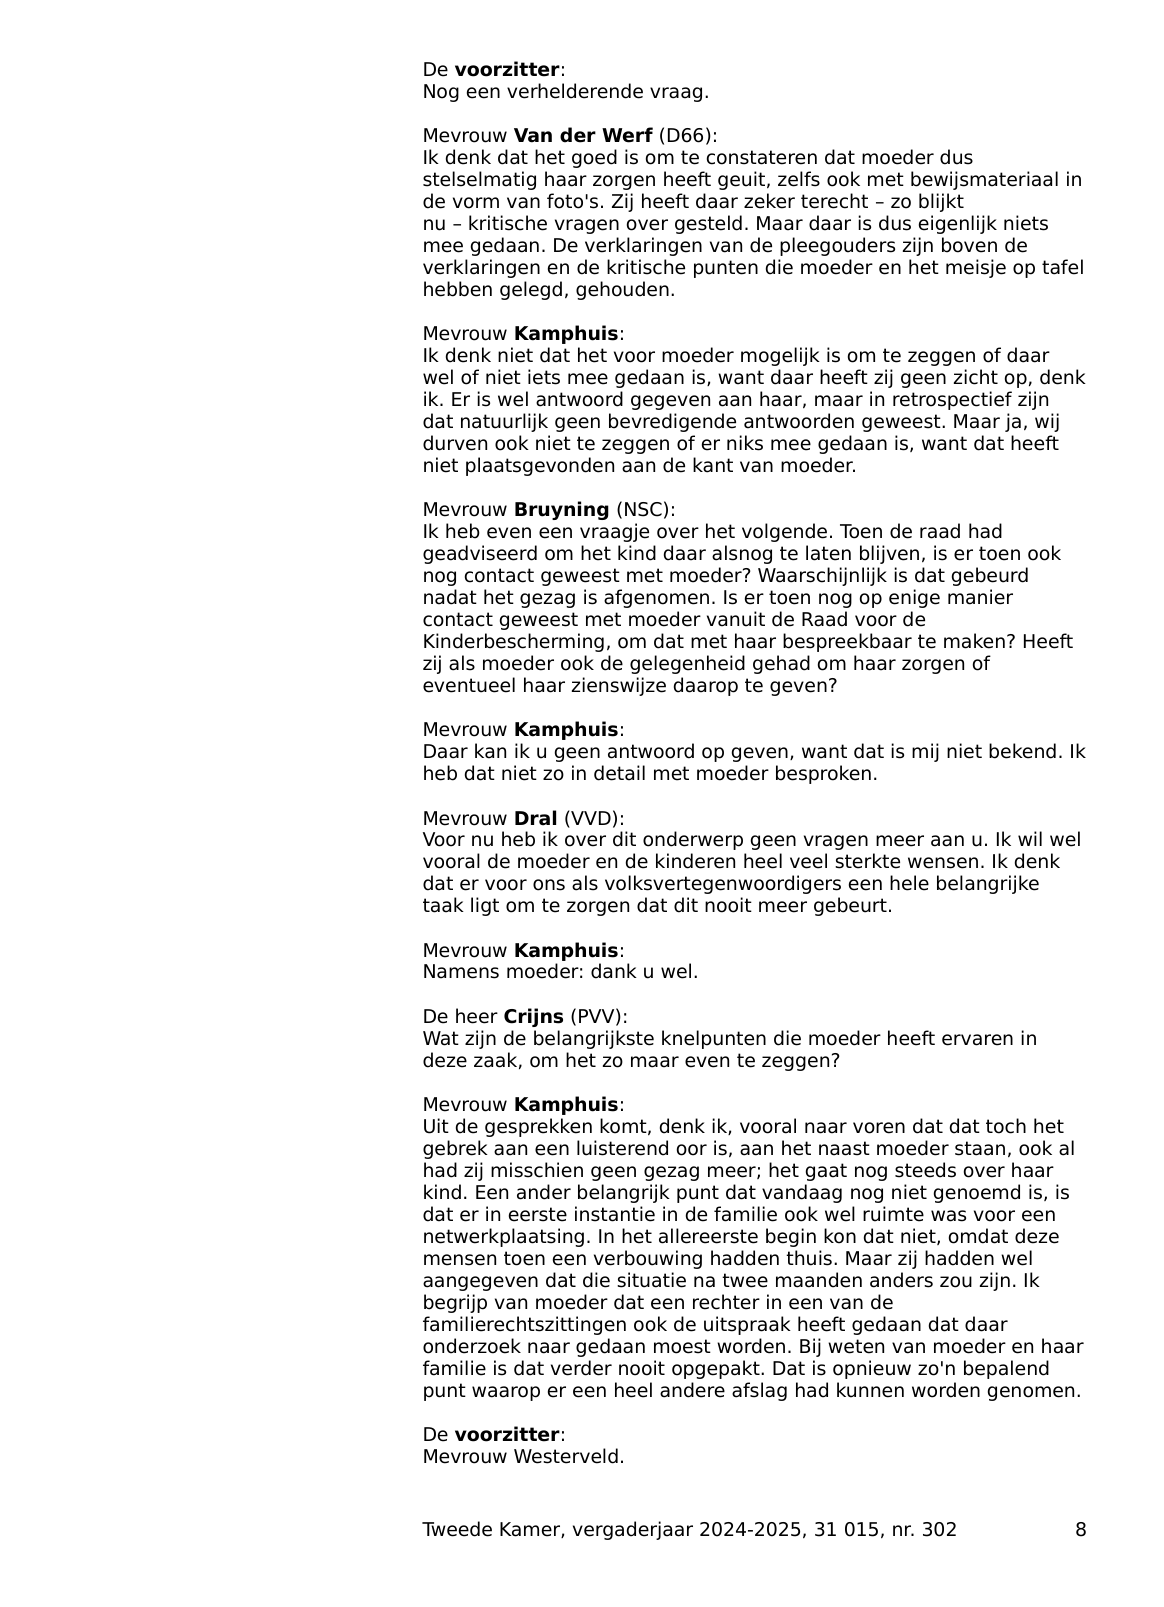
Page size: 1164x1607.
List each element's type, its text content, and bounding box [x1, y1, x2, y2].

text Daar kan ik u geen antwoord op geven, want dat is mij niet bekend. Ik heb dat niet zo in detail met moeder besproken. [422, 741, 1087, 785]
text Namens moeder: dank u wel. [422, 961, 1087, 983]
text De voorzitter: [422, 59, 1087, 81]
text De voorzitter: [422, 1424, 1087, 1446]
text Ik denk niet dat het voor moeder mogelijk is om te zeggen of daar wel of niet iets mee gedaan is, want daar heeft zij geen zicht op, denk ik. Er is wel antwoord gegeven aan haar, maar in retrospectief zijn dat natuurlijk geen bevredigende antwoorden geweest. Maar ja, wij durven ook niet te zeggen of er niks mee gedaan is, want dat heeft niet plaatsgevonden aan de kant van moeder. [422, 345, 1087, 477]
text Ik heb even een vraagje over het volgende. Toen de raad had geadviseerd om het kind daar alsnog te laten blijven, is er toen ook nog contact geweest met moeder? Waarschijnlijk is dat gebeurd nadat het gezag is afgenomen. Is er toen nog op enige manier contact geweest met moeder vanuit de Raad voor de Kinderbescherming, om dat met haar bespreekbaar te maken? Heeft zij als moeder ook de gelegenheid gehad om haar zorgen of eventueel haar zienswijze daarop te geven? [422, 521, 1087, 697]
text Mevrouw Bruyning (NSC): [422, 499, 1087, 521]
text Mevrouw Dral (VVD): [422, 807, 1087, 829]
text Mevrouw Kamphuis: [422, 939, 1087, 961]
text De heer Crijns (PVV): [422, 1006, 1087, 1028]
text Mevrouw Kamphuis: [422, 1094, 1087, 1116]
text Uit de gesprekken komt, denk ik, vooral naar voren dat dat toch het gebrek aan een luisterend oor is, aan het naast moeder staan, ook al had zij misschien geen gezag meer; het gaat nog steeds over haar kind. Een ander belangrijk punt dat vandaag nog niet genoemd is, is dat er in eerste instantie in de familie ook wel ruimte was voor een netwerkplaatsing. In het allereerste begin kon dat niet, omdat deze mensen toen een verbouwing hadden thuis. Maar zij hadden wel aangegeven dat die situatie na twee maanden anders zou zijn. Ik begrijp van moeder dat een rechter in een van de familierechtszittingen ook de uitspraak heeft gedaan dat daar onderzoek naar gedaan moest worden. Bij weten van moeder en haar familie is dat verder nooit opgepakt. Dat is opnieuw zo'n bepalend punt waarop er een heel andere afslag had kunnen worden genomen. [422, 1116, 1087, 1401]
text Ik denk dat het goed is om te constateren dat moeder dus stelselmatig haar zorgen heeft geuit, zelfs ook met bewijsmateriaal in de vorm van foto's. Zij heeft daar zeker terecht – zo blijkt nu – kritische vragen over gesteld. Maar daar is dus eigenlijk niets mee gedaan. De verklaringen van de pleegouders zijn boven de verklaringen en de kritische punten die moeder en het meisje op tafel hebben gelegd, gehouden. [422, 147, 1087, 301]
text Voor nu heb ik over dit onderwerp geen vragen meer aan u. Ik wil wel vooral de moeder en de kinderen heel veel sterkte wensen. Ik denk dat er voor ons als volksvertegenwoordigers een hele belangrijke taak ligt om te zorgen dat dit nooit meer gebeurt. [422, 829, 1087, 917]
text Mevrouw Van der Werf (D66): [422, 125, 1087, 147]
text Mevrouw Westerveld. [422, 1446, 1087, 1468]
text Wat zijn de belangrijkste knelpunten die moeder heeft ervaren in deze zaak, om het zo maar even te zeggen? [422, 1028, 1087, 1072]
text Nog een verhelderende vraag. [422, 81, 1087, 103]
text Mevrouw Kamphuis: [422, 323, 1087, 345]
text Mevrouw Kamphuis: [422, 719, 1087, 741]
